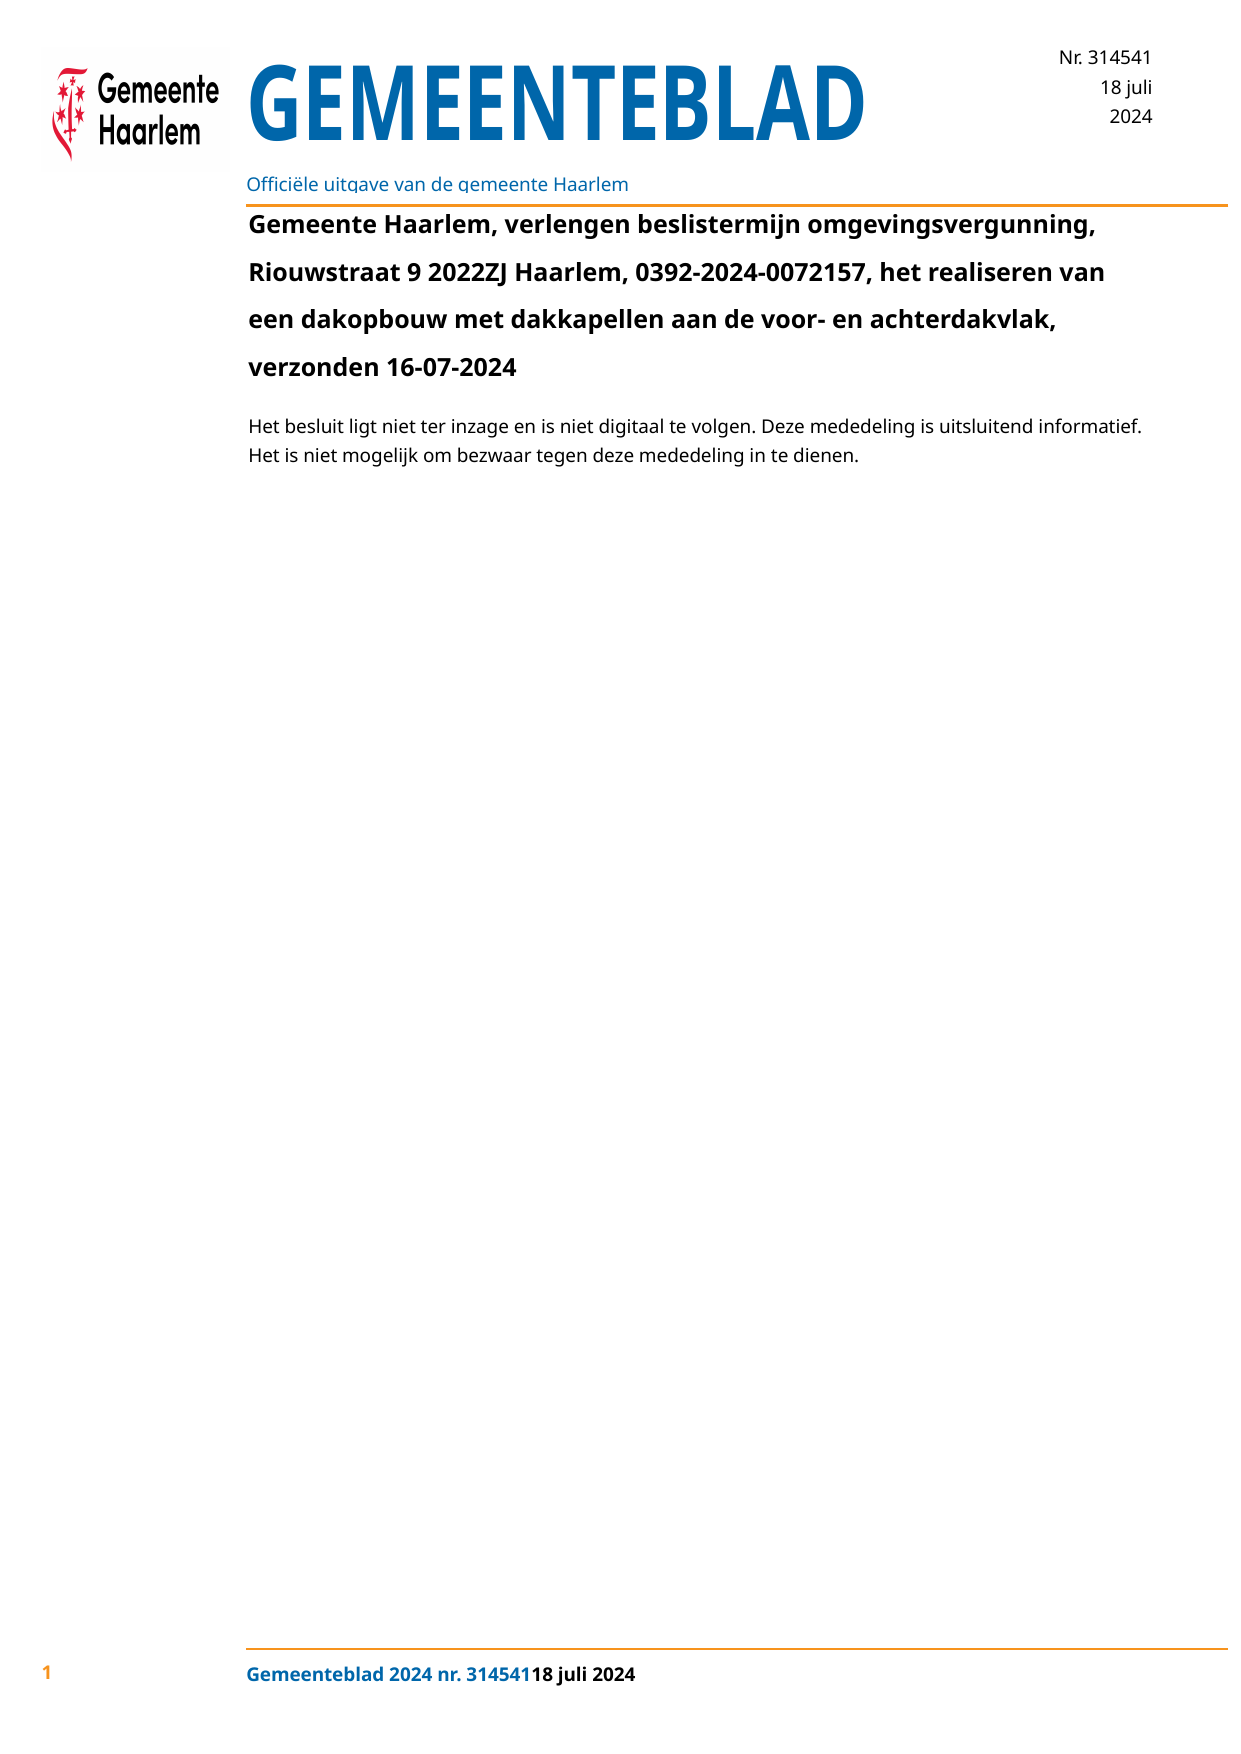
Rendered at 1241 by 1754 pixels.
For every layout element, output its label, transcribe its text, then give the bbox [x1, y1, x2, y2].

text Gemeente Haarlem, verlengen beslistermijn omgevingsvergunning, Riouwstraat 9 2022ZJ Haarlem, 0392-2024-0072157, het realiseren van een dakopbouw met dakkapellen aan de voor- en achterdakvlak, verzonden 16-07-2024 [248, 207, 1152, 384]
picture [41, 47, 231, 172]
text Het besluit ligt niet ter inzage en is niet digitaal te volgen. Deze mededeling is uitsluitend informatief. Het is niet mogelijk om bezwaar tegen deze mededeling in te dienen. [248, 413, 1152, 468]
